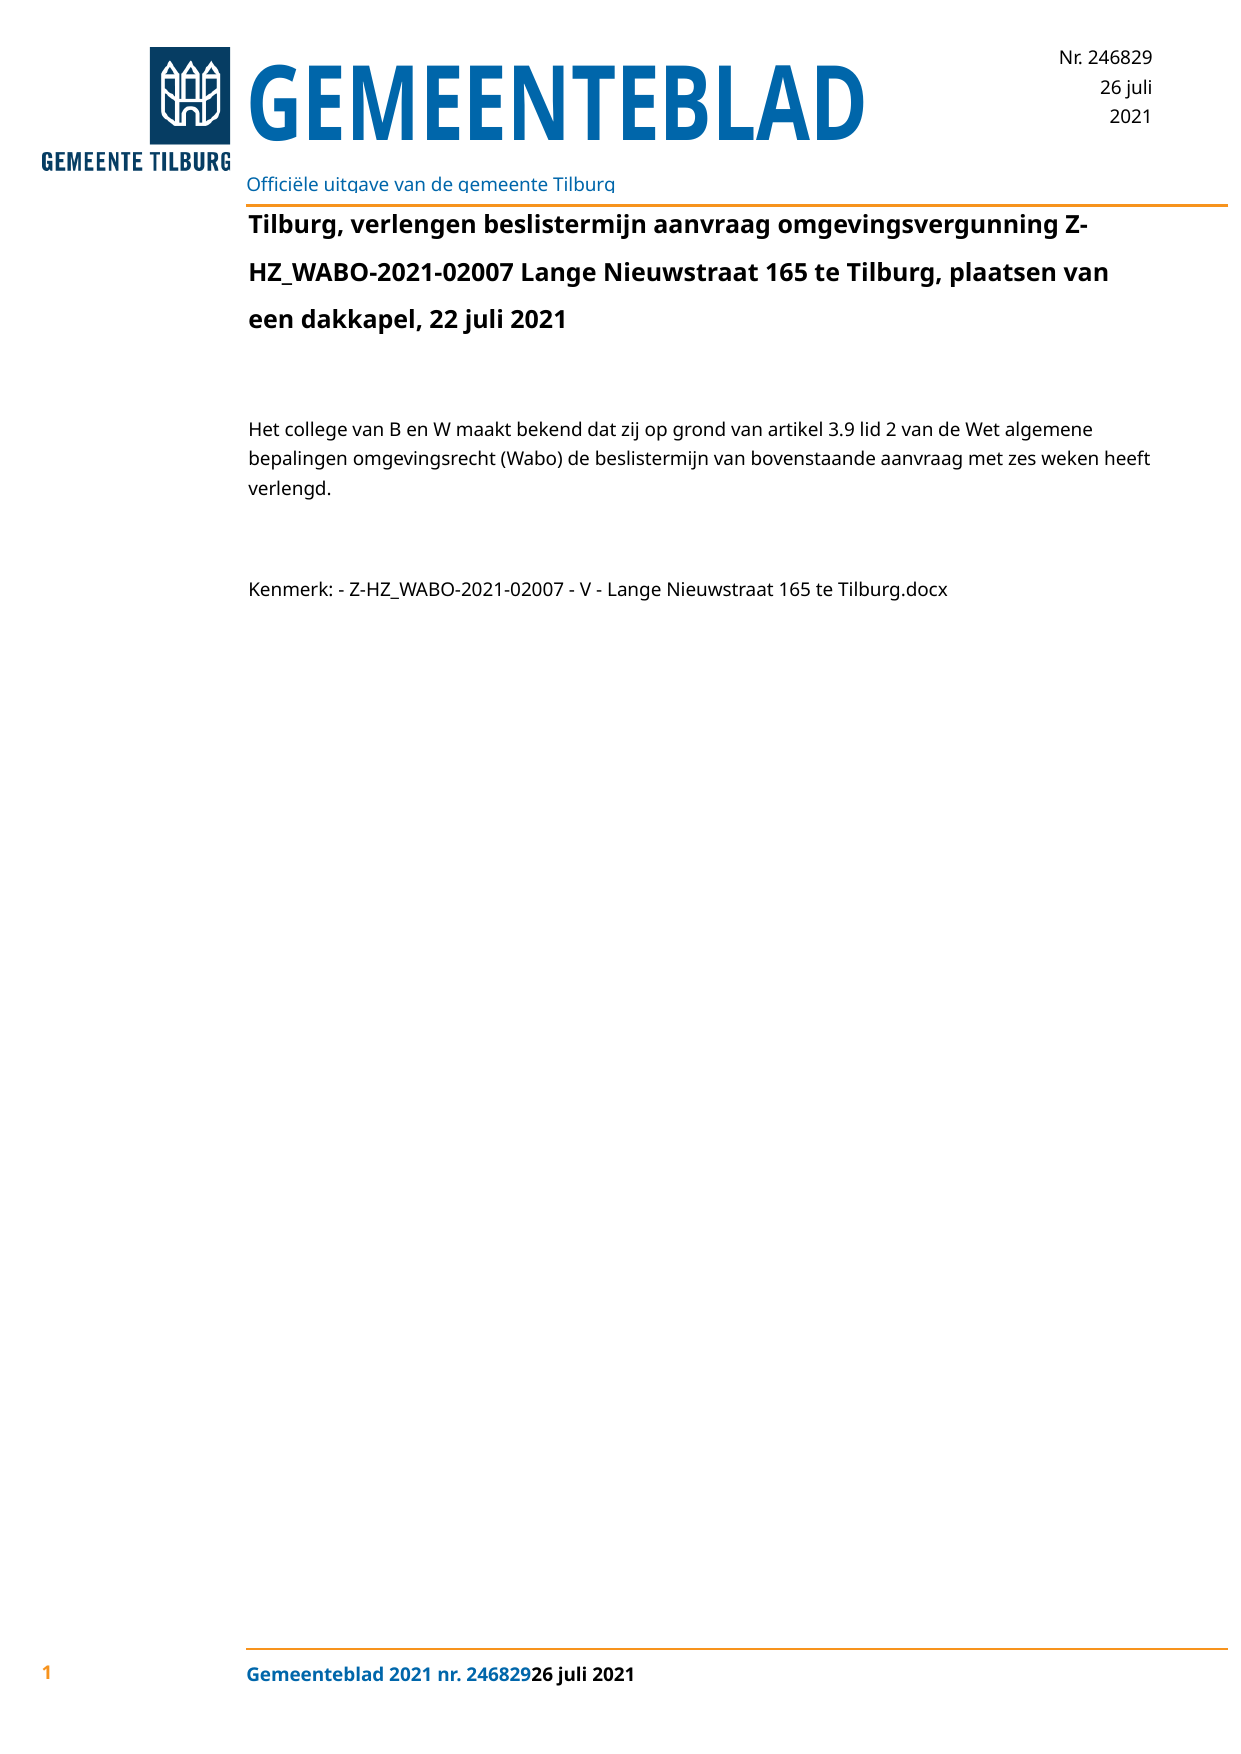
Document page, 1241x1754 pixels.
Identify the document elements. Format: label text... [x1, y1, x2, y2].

text Het college van B en W maakt bekend dat zij op grond van artikel 3.9 lid 2 van de Wet algemene bepalingen omgevingsrecht (Wabo) de beslistermijn van bovenstaande aanvraag met zes weken heeft verlengd. [248, 416, 1152, 501]
picture [41, 47, 231, 172]
text Kenmerk: - Z-HZ_WABO-2021-02007 - V - Lange Nieuwstraat 165 te Tilburg.docx [248, 576, 1152, 602]
text Tilburg, verlengen beslistermijn aanvraag omgevingsvergunning Z-HZ_WABO-2021-02007 Lange Nieuwstraat 165 te Tilburg, plaatsen van een dakkapel, 22 juli 2021 [248, 207, 1152, 336]
